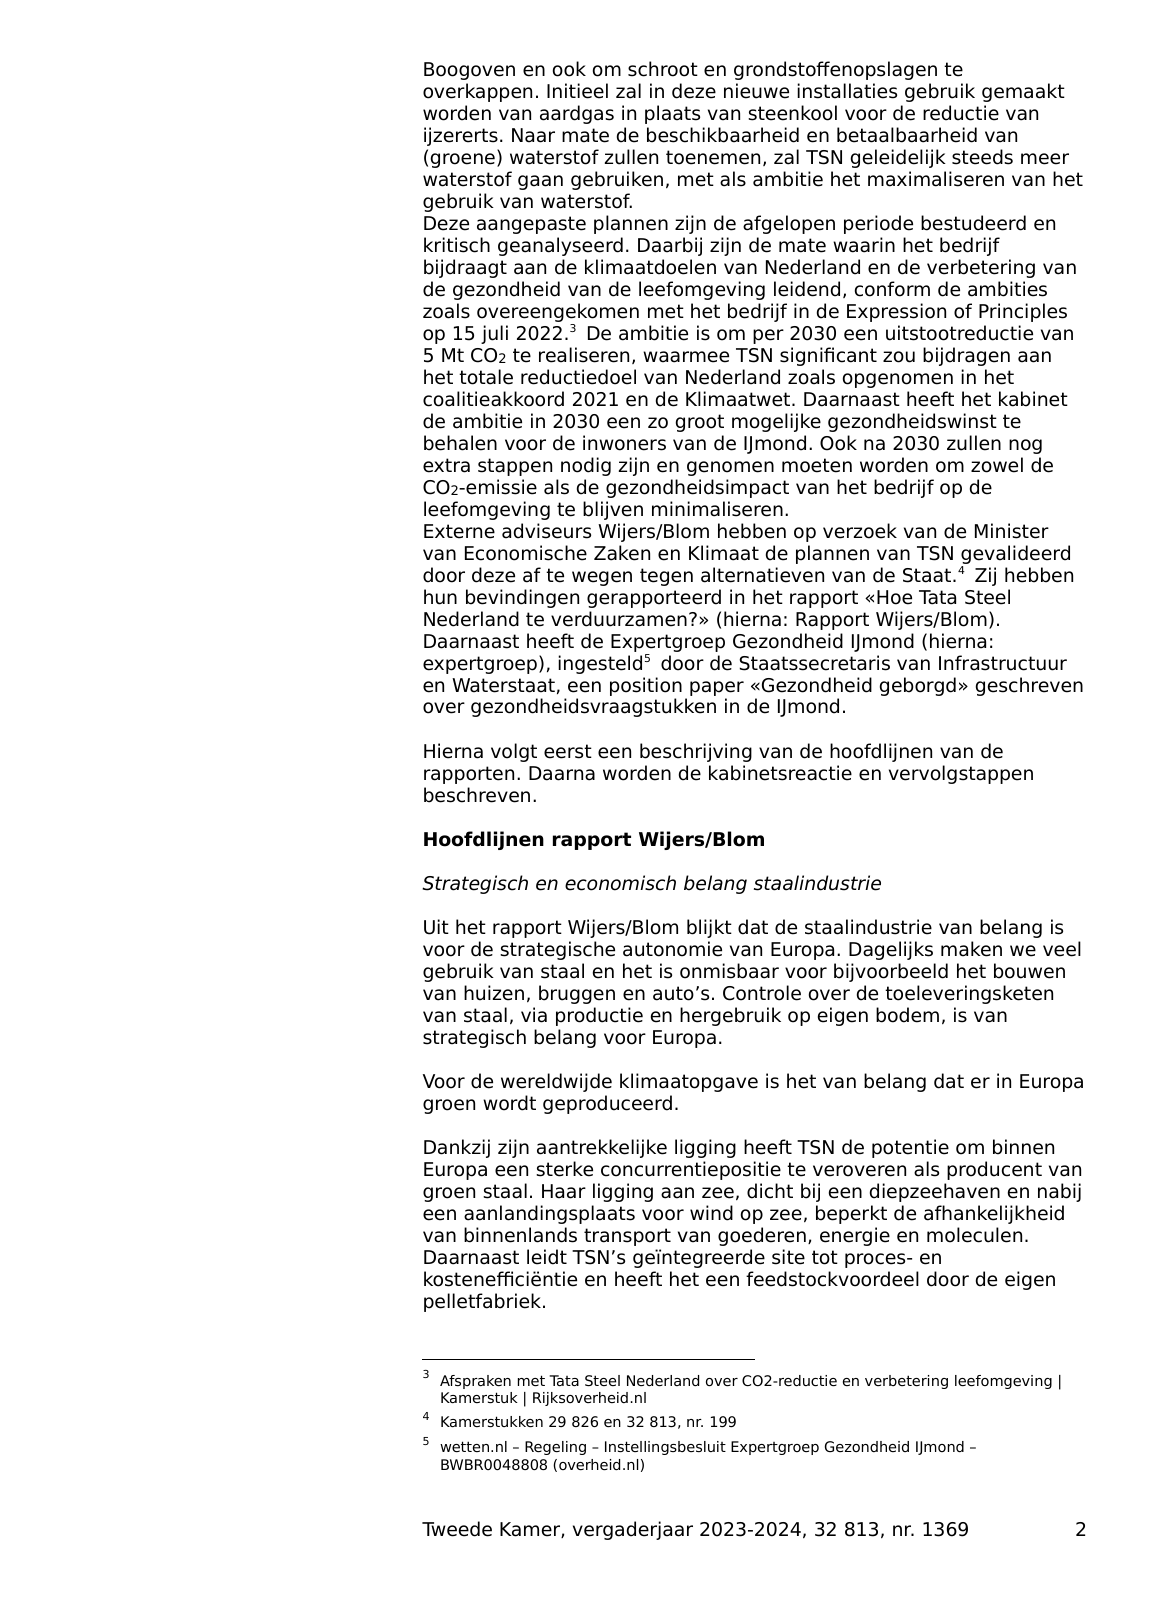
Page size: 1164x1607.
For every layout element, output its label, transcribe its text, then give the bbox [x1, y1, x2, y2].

text Afspraken met Tata Steel Nederland over CO2-reductie en verbetering leefomgeving | Kamerstuk | Rijksoverheid.nl [422, 1368, 1087, 1407]
text Dankzij zijn aantrekkelijke ligging heeft TSN de potentie om binnen Europa een sterke concurrentiepositie te veroveren als producent van groen staal. Haar ligging aan zee, dicht bij een diepzeehaven en nabij een aanlandingsplaats voor wind op zee, beperkt de afhankelijkheid van binnenlands transport van goederen, energie en moleculen. Daarnaast leidt TSN’s geïntegreerde site tot proces- en kostenefficiëntie en heeft het een feedstockvoordeel door de eigen pelletfabriek. [422, 1137, 1087, 1313]
text Externe adviseurs Wijers/Blom hebben op verzoek van de Minister van Economische Zaken en Klimaat de plannen van TSN gevalideerd door deze af te wegen tegen alternatieven van de Staat. Zij hebben hun bevindingen gerapporteerd in het rapport «Hoe Tata Steel Nederland te verduurzamen?» (hierna: Rapport Wijers/Blom). Daarnaast heeft de Expertgroep Gezondheid IJmond (hierna: expertgroep), ingesteld door de Staatssecretaris van Infrastructuur en Waterstaat, een position paper «Gezondheid geborgd» geschreven over gezondheidsvraagstukken in de IJmond. [422, 521, 1087, 718]
subtitle Strategisch en economisch belang staalindustrie [422, 873, 1087, 895]
text wetten.nl – Regeling – Instellingsbesluit Expertgroep Gezondheid IJmond – BWBR0048808 (overheid.nl) [422, 1435, 1087, 1474]
text Deze aangepaste plannen zijn de afgelopen periode bestudeerd en kritisch geanalyseerd. Daarbij zijn de mate waarin het bedrijf bijdraagt aan de klimaatdoelen van Nederland en de verbetering van de gezondheid van de leefomgeving leidend, conform de ambities zoals overeengekomen met het bedrijf in de Expression of Principles op 15 juli 2022. De ambitie is om per 2030 een uitstootreductie van 5 Mt CO2 te realiseren, waarmee TSN significant zou bijdragen aan het totale reductiedoel van Nederland zoals opgenomen in het coalitieakkoord 2021 en de Klimaatwet. Daarnaast heeft het kabinet de ambitie in 2030 een zo groot mogelijke gezondheidswinst te behalen voor de inwoners van de IJmond. Ook na 2030 zullen nog extra stappen nodig zijn en genomen moeten worden om zowel de CO2-emissie als de gezondheidsimpact van het bedrijf op de leefomgeving te blijven minimaliseren. [422, 213, 1087, 521]
text Hierna volgt eerst een beschrijving van de hoofdlijnen van de rapporten. Daarna worden de kabinetsreactie en vervolgstappen beschreven. [422, 741, 1087, 807]
subtitle Hoofdlijnen rapport Wijers/Blom [422, 829, 1087, 851]
text Uit het rapport Wijers/Blom blijkt dat de staalindustrie van belang is voor de strategische autonomie van Europa. Dagelijks maken we veel gebruik van staal en het is onmisbaar voor bijvoorbeeld het bouwen van huizen, bruggen en auto’s. Controle over de toeleveringsketen van staal, via productie en hergebruik op eigen bodem, is van strategisch belang voor Europa. [422, 917, 1087, 1049]
text Kamerstukken 29 826 en 32 813, nr. 199 [422, 1410, 1087, 1432]
text Boogoven en ook om schroot en grondstoffenopslagen te overkappen. Initieel zal in deze nieuwe installaties gebruik gemaakt worden van aardgas in plaats van steenkool voor de reductie van ijzererts. Naar mate de beschikbaarheid en betaalbaarheid van (groene) waterstof zullen toenemen, zal TSN geleidelijk steeds meer waterstof gaan gebruiken, met als ambitie het maximaliseren van het gebruik van waterstof. [422, 59, 1087, 213]
text Voor de wereldwijde klimaatopgave is het van belang dat er in Europa groen wordt geproduceerd. [422, 1071, 1087, 1115]
